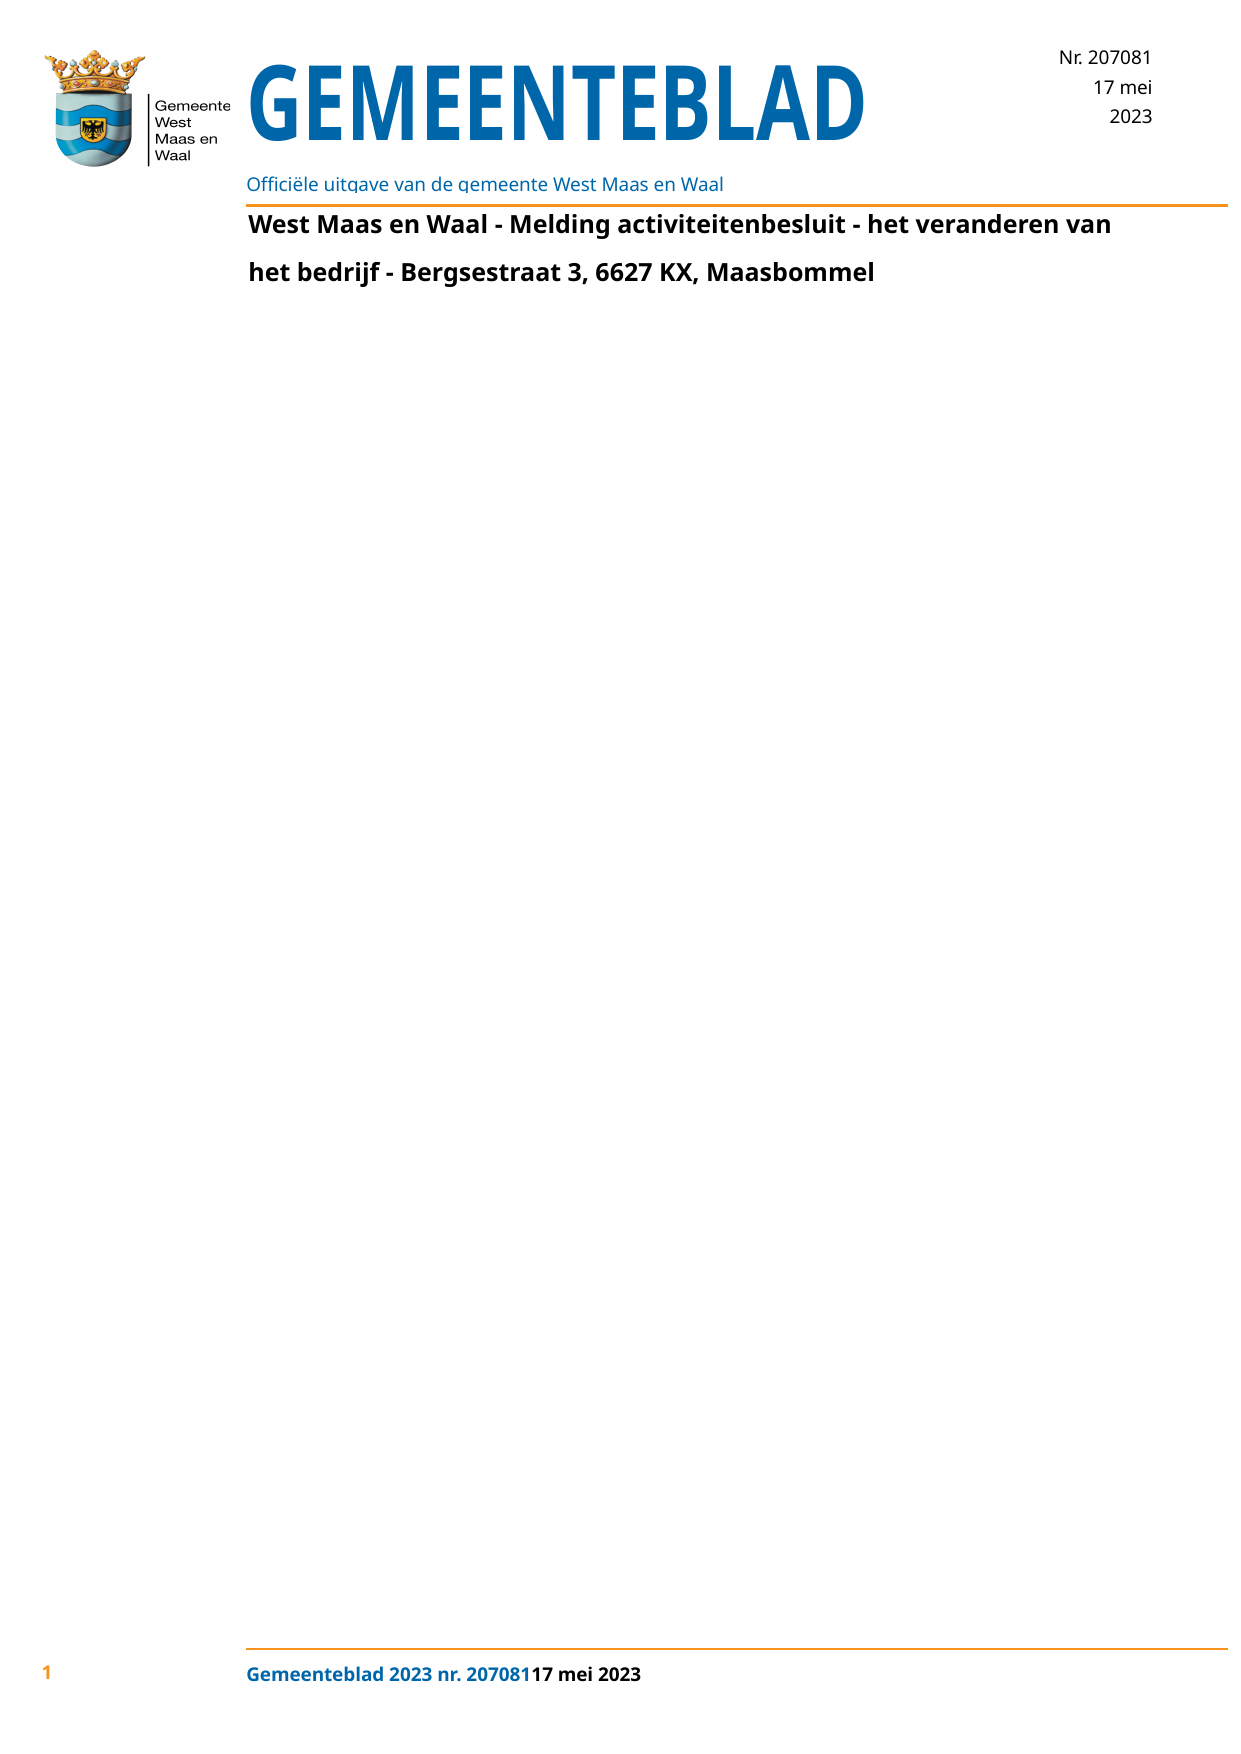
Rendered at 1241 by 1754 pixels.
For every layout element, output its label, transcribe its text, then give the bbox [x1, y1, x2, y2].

picture [41, 47, 231, 172]
text West Maas en Waal - Melding activiteitenbesluit - het veranderen van het bedrijf - Bergsestraat 3, 6627 KX, Maasbommel [248, 207, 1152, 288]
